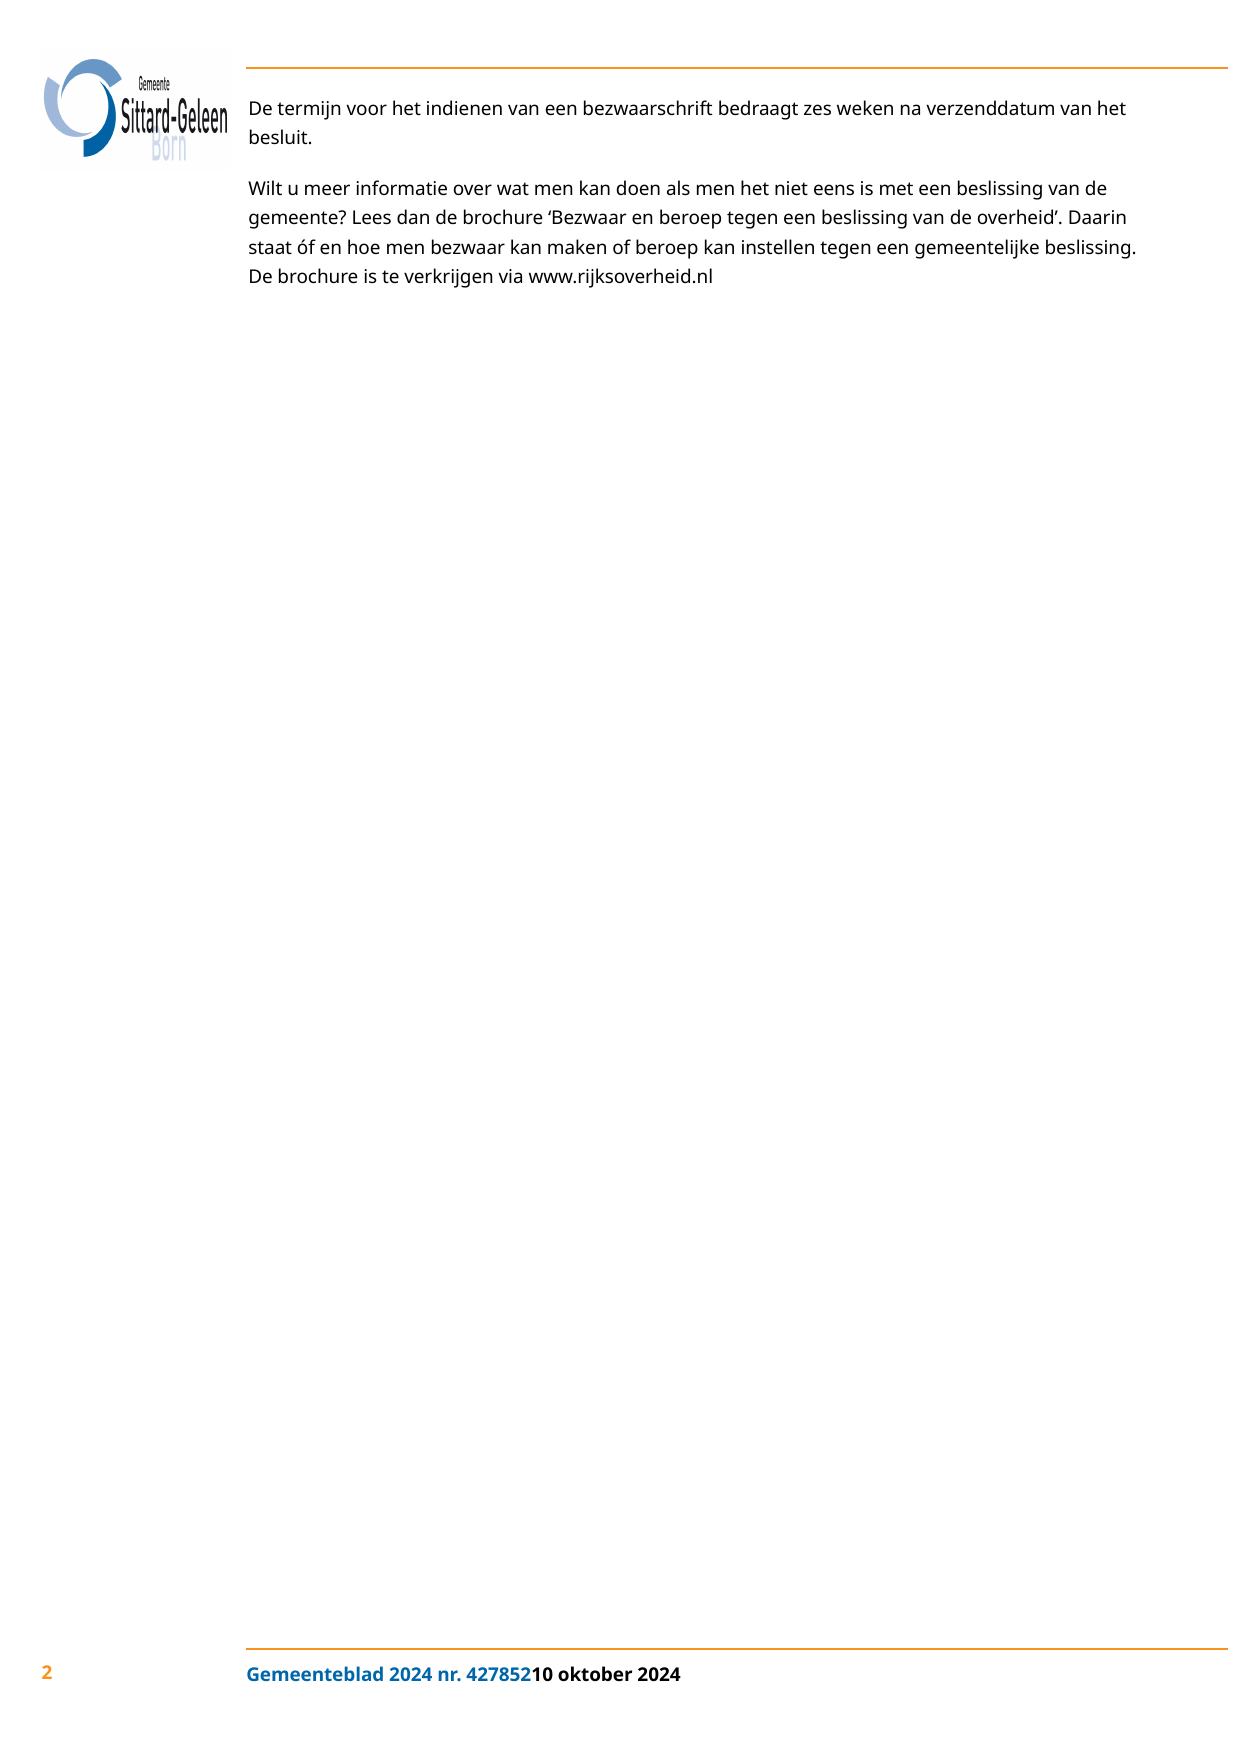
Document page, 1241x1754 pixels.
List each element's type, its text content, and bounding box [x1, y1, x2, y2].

picture [41, 47, 231, 172]
text Wilt u meer informatie over wat men kan doen als men het niet eens is met een beslissing van de gemeente? Lees dan de brochure ‘Bezwaar en beroep tegen een beslissing van de overheid’. Daarin staat óf en hoe men bezwaar kan maken of beroep kan instellen tegen een gemeentelijke beslissing. De brochure is te verkrijgen via www.rijksoverheid.nl [248, 175, 1152, 289]
text De termijn voor het indienen van een bezwaarschrift bedraagt zes weken na verzenddatum van het besluit. [248, 95, 1152, 150]
